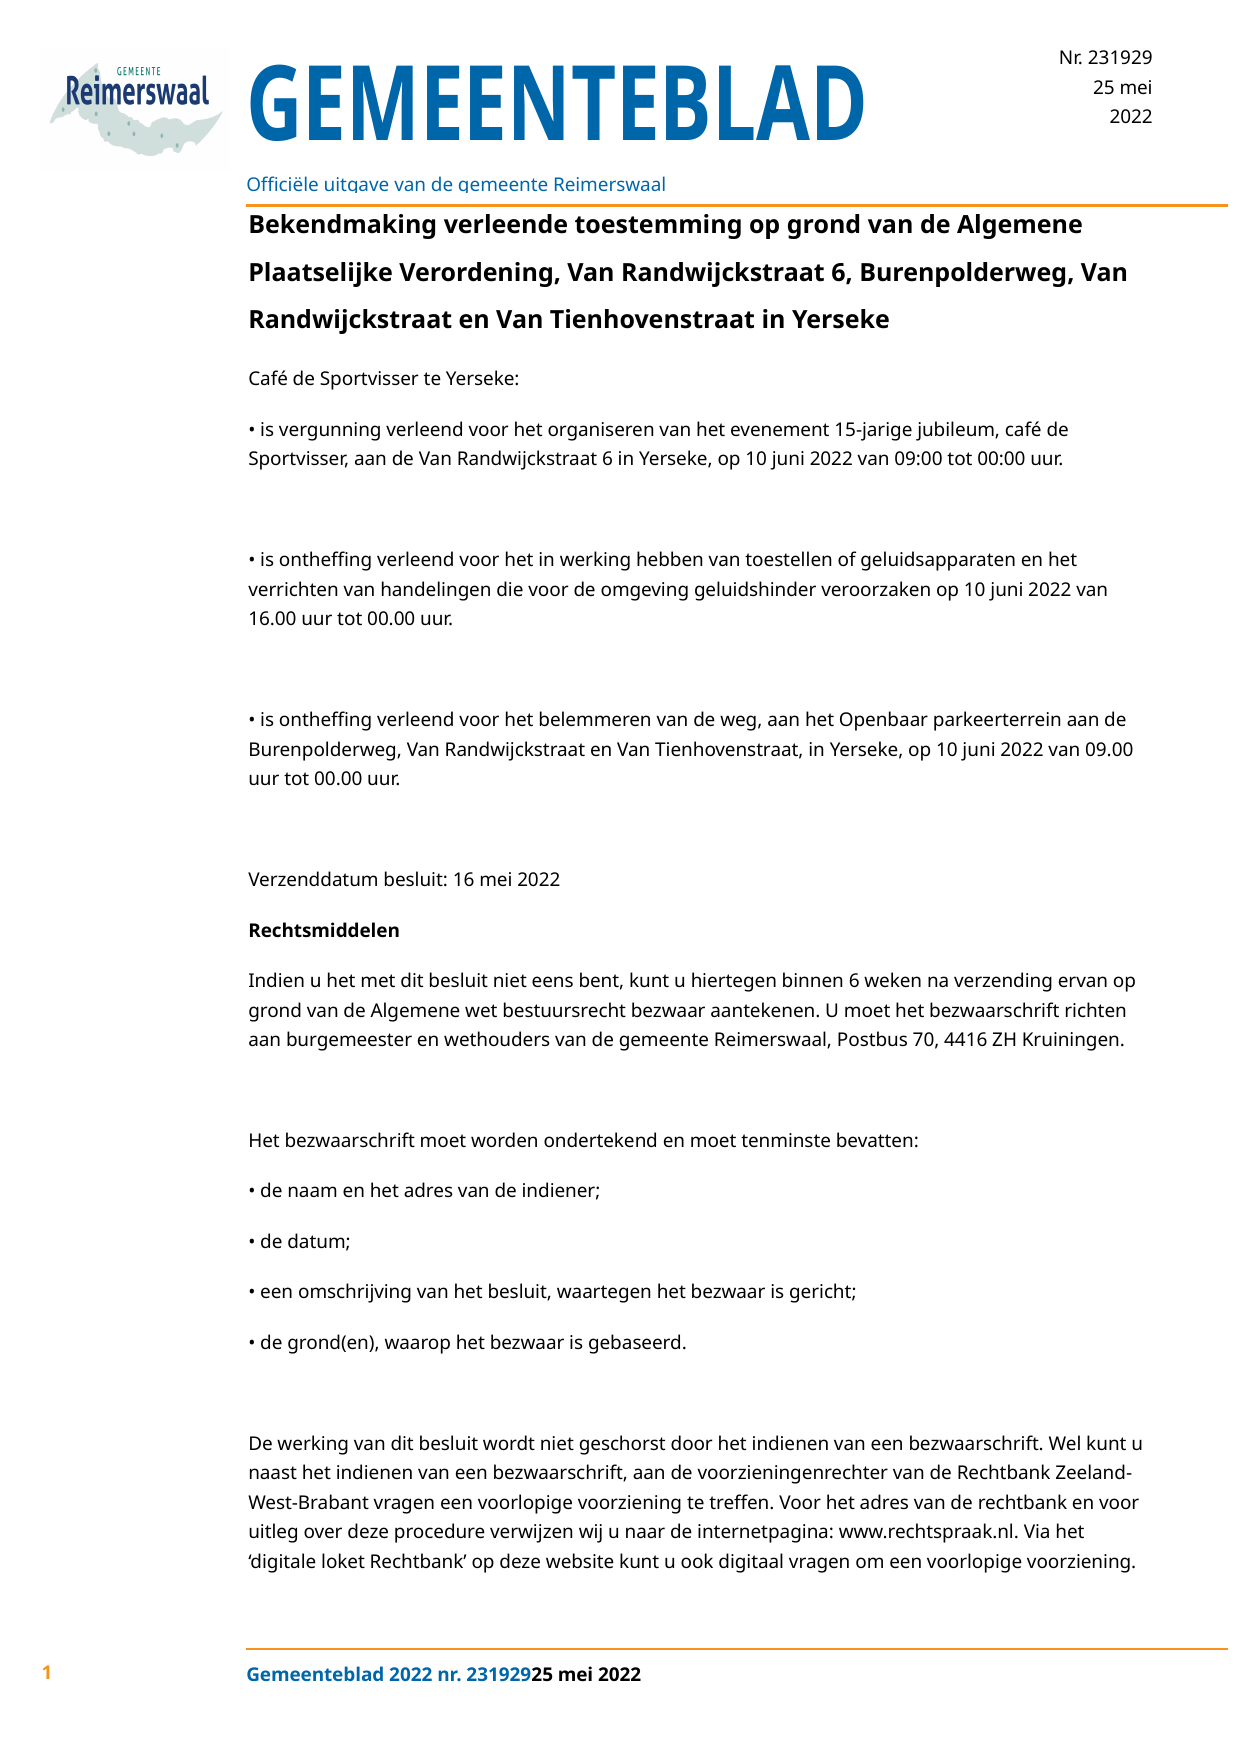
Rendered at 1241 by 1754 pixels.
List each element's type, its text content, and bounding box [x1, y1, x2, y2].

text Café de Sportvisser te Yerseke: [248, 366, 1152, 391]
text Rechtsmiddelen [248, 917, 1152, 942]
text Verzenddatum besluit: 16 mei 2022 [248, 866, 1152, 892]
picture [41, 47, 231, 172]
text • de grond(en), waarop het bezwaar is gebaseerd. [248, 1329, 1152, 1354]
text • een omschrijving van het besluit, waartegen het bezwaar is gericht; [248, 1278, 1152, 1304]
text Indien u het met dit besluit niet eens bent, kunt u hiertegen binnen 6 weken na verzending ervan op grond van de Algemene wet bestuursrecht bezwaar aantekenen. U moet het bezwaarschrift richten aan burgemeester en wethouders van de gemeente Reimerswaal, Postbus 70, 4416 ZH Kruiningen. [248, 967, 1152, 1052]
text • is vergunning verleend voor het organiseren van het evenement 15-jarige jubileum, café de Sportvisser, aan de Van Randwijckstraat 6 in Yerseke, op 10 juni 2022 van 09:00 tot 00:00 uur. [248, 416, 1152, 471]
text Het bezwaarschrift moet worden ondertekend en moet tenminste bevatten: [248, 1127, 1152, 1153]
text Bekendmaking verleende toestemming op grond van de Algemene Plaatselijke Verordening, Van Randwijckstraat 6, Burenpolderweg, Van Randwijckstraat en Van Tienhovenstraat in Yerseke [248, 207, 1152, 336]
text De werking van dit besluit wordt niet geschorst door het indienen van een bezwaarschrift. Wel kunt u naast het indienen van een bezwaarschrift, aan de voorzieningenrechter van de Rechtbank Zeeland-West-Brabant vragen een voorlopige voorziening te treffen. Voor het adres van de rechtbank en voor uitleg over deze procedure verwijzen wij u naar de internetpagina: www.rechtspraak.nl. Via het ‘digitale loket Rechtbank’ op deze website kunt u ook digitaal vragen om een voorlopige voorziening. [248, 1430, 1152, 1574]
text • de naam en het adres van de indiener; [248, 1178, 1152, 1203]
text • is ontheffing verleend voor het in werking hebben van toestellen of geluidsapparaten en het verrichten van handelingen die voor de omgeving geluidshinder veroorzaken op 10 juni 2022 van 16.00 uur tot 00.00 uur. [248, 546, 1152, 631]
text • is ontheffing verleend voor het belemmeren van de weg, aan het Openbaar parkeerterrein aan de Burenpolderweg, Van Randwijckstraat en Van Tienhovenstraat, in Yerseke, op 10 juni 2022 van 09.00 uur tot 00.00 uur. [248, 706, 1152, 791]
text • de datum; [248, 1228, 1152, 1254]
